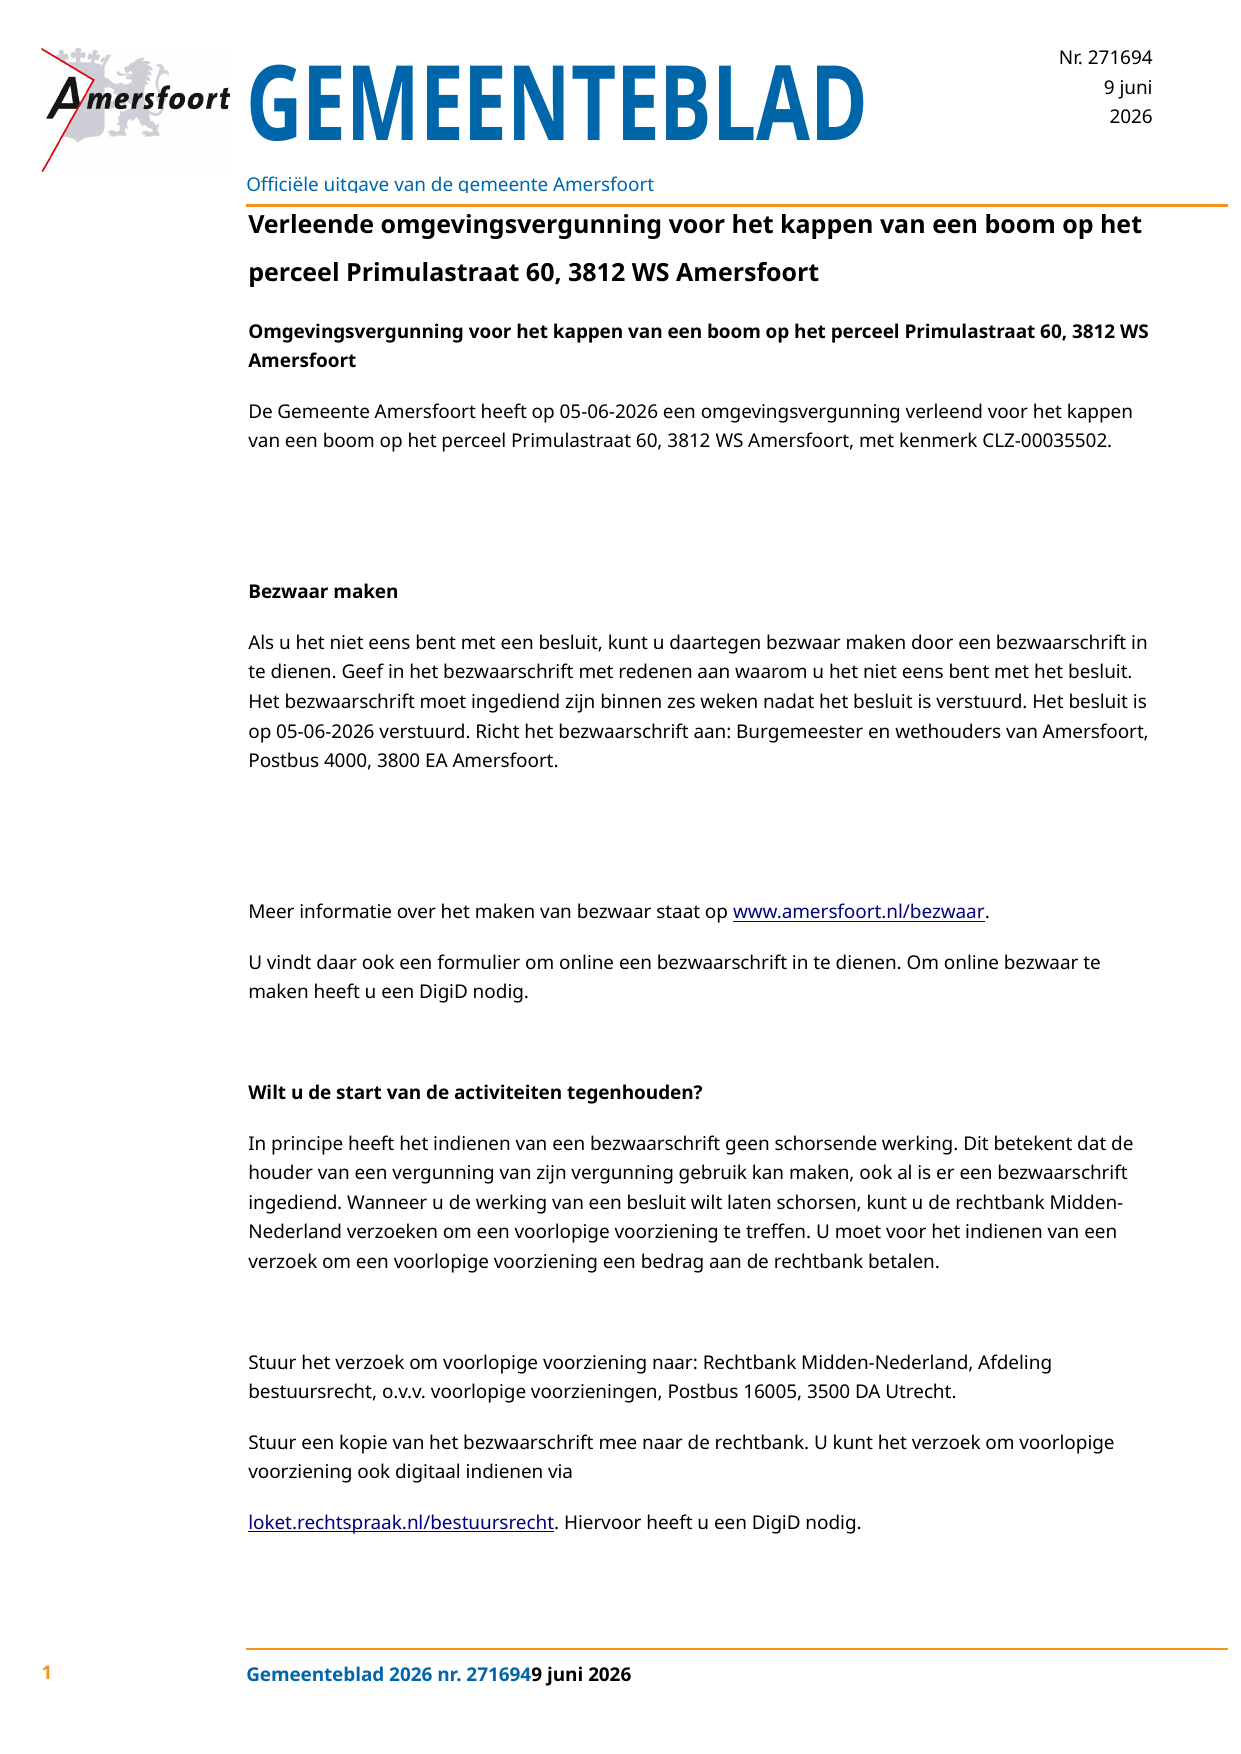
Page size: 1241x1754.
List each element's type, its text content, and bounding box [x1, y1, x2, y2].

text loket.rechtspraak.nl/bestuursrecht. Hiervoor heeft u een DigiD nodig. [248, 1509, 1152, 1535]
text U vindt daar ook een formulier om online een bezwaarschrift in te dienen. Om online bezwaar te maken heeft u een DigiD nodig. [248, 949, 1152, 1004]
text Wilt u de start van de activiteiten tegenhouden? [248, 1079, 1152, 1105]
text Bezwaar maken [248, 579, 1152, 604]
text Stuur het verzoek om voorlopige voorziening naar: Rechtbank Midden-Nederland, Afdeling bestuursrecht, o.v.v. voorlopige voorzieningen, Postbus 16005, 3500 DA Utrecht. [248, 1349, 1152, 1404]
text In principe heeft het indienen van een bezwaarschrift geen schorsende werking. Dit betekent dat de houder van een vergunning van zijn vergunning gebruik kan maken, ook al is er een bezwaarschrift ingediend. Wanneer u de werking van een besluit wilt laten schorsen, kunt u de rechtbank Midden-Nederland verzoeken om een voorlopige voorziening te treffen. U moet voor het indienen van een verzoek om een voorlopige voorziening een bedrag aan de rechtbank betalen. [248, 1130, 1152, 1274]
text De Gemeente Amersfoort heeft op 05-06-2026 een omgevingsvergunning verleend voor het kappen van een boom op het perceel Primulastraat 60, 3812 WS Amersfoort, met kenmerk CLZ-00035502. [248, 398, 1152, 453]
text Stuur een kopie van het bezwaarschrift mee naar de rechtbank. U kunt het verzoek om voorlopige voorziening ook digitaal indienen via [248, 1429, 1152, 1484]
picture [41, 47, 231, 172]
text Verleende omgevingsvergunning voor het kappen van een boom op het perceel Primulastraat 60, 3812 WS Amersfoort [248, 207, 1152, 288]
text Omgevingsvergunning voor het kappen van een boom op het perceel Primulastraat 60, 3812 WS Amersfoort [248, 318, 1152, 373]
text Als u het niet eens bent met een besluit, kunt u daartegen bezwaar maken door een bezwaarschrift in te dienen. Geef in het bezwaarschrift met redenen aan waarom u het niet eens bent met het besluit. Het bezwaarschrift moet ingediend zijn binnen zes weken nadat het besluit is verstuurd. Het besluit is op 05-06-2026 verstuurd. Richt het bezwaarschrift aan: Burgemeester en wethouders van Amersfoort, Postbus 4000, 3800 EA Amersfoort. [248, 629, 1152, 773]
text Meer informatie over het maken van bezwaar staat op www.amersfoort.nl/bezwaar. [248, 899, 1152, 924]
